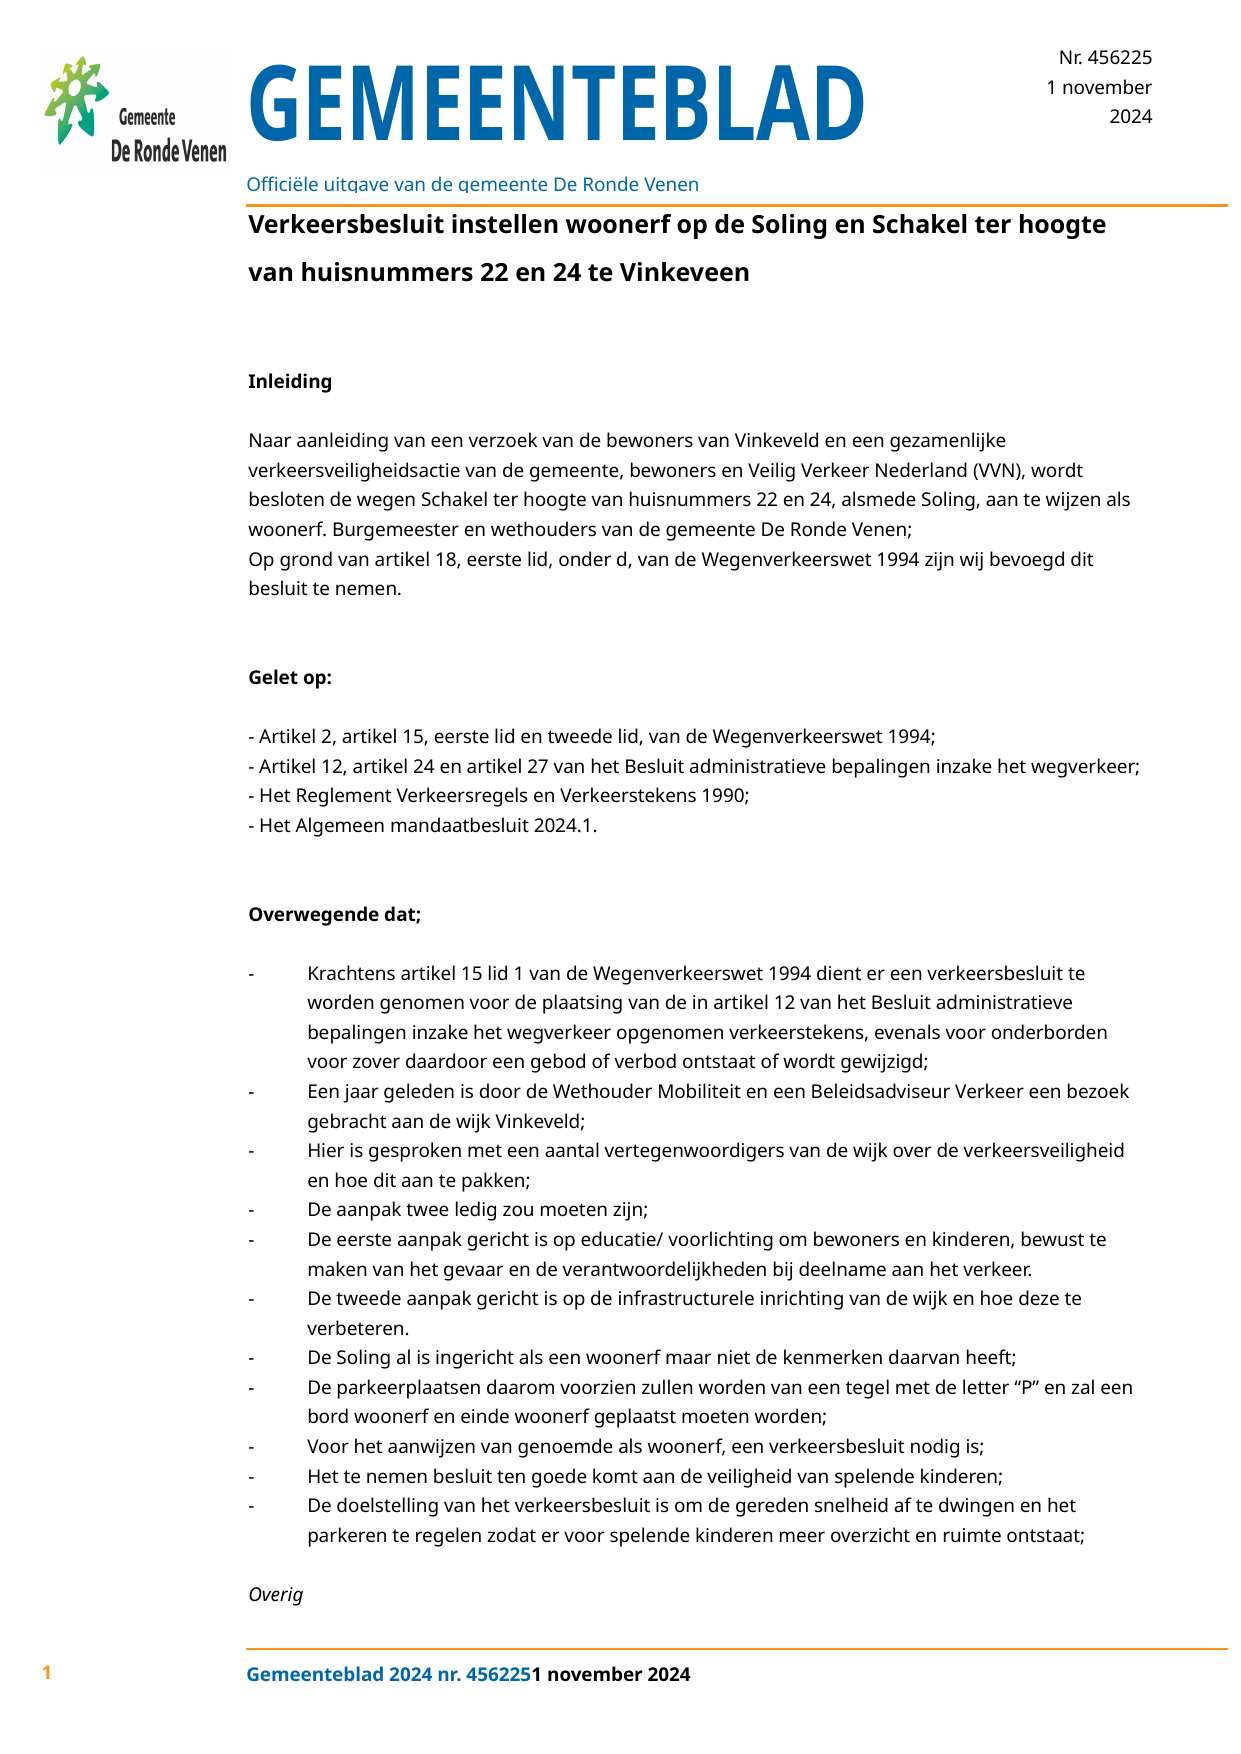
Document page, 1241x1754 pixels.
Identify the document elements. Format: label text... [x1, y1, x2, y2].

text - Het Algemeen mandaatbesluit 2024.1. [248, 812, 1152, 838]
list De eerste aanpak gericht is op educatie/ voorlichting om bewoners en kinderen, bewust te maken van het gevaar en de verantwoordelijkheden bij deelname aan het verkeer. [248, 1226, 1152, 1281]
text Op grond van artikel 18, eerste lid, onder d, van de Wegenverkeerswet 1994 zijn wij bevoegd dit besluit te nemen. [248, 546, 1152, 601]
list De aanpak twee ledig zou moeten zijn; [248, 1197, 1152, 1222]
list De tweede aanpak gericht is op de infrastructurele inrichting van de wijk en hoe deze te verbeteren. [248, 1285, 1152, 1341]
text Naar aanleiding van een verzoek van de bewoners van Vinkeveld en een gezamenlijke verkeersveiligheidsactie van de gemeente, bewoners en Veilig Verkeer Nederland (VVN), wordt besloten de wegen Schakel ter hoogte van huisnummers 22 en 24, alsmede Soling, aan te wijzen als woonerf. Burgemeester en wethouders van de gemeente De Ronde Venen; [248, 427, 1152, 542]
text Inleiding [248, 368, 1152, 394]
list Een jaar geleden is door de Wethouder Mobiliteit en een Beleidsadviseur Verkeer een bezoek gebracht aan de wijk Vinkeveld; [248, 1078, 1152, 1133]
list Voor het aanwijzen van genoemde als woonerf, een verkeersbesluit nodig is; [248, 1433, 1152, 1459]
list Hier is gesproken met een aantal vertegenwoordigers van de wijk over de verkeersveiligheid en hoe dit aan te pakken; [248, 1137, 1152, 1193]
list De parkeerplaatsen daarom voorzien zullen worden van een tegel met de letter “P’’ en zal een bord woonerf en einde woonerf geplaatst moeten worden; [248, 1374, 1152, 1429]
list Het te nemen besluit ten goede komt aan de veiligheid van spelende kinderen; [248, 1463, 1152, 1488]
text - Het Reglement Verkeersregels en Verkeerstekens 1990; [248, 782, 1152, 808]
text - Artikel 12, artikel 24 en artikel 27 van het Besluit administratieve bepalingen inzake het wegverkeer; [248, 753, 1152, 778]
list Krachtens artikel 15 lid 1 van de Wegenverkeerswet 1994 dient er een verkeersbesluit te worden genomen voor de plaatsing van de in artikel 12 van het Besluit administratieve bepalingen inzake het wegverkeer opgenomen verkeerstekens, evenals voor onderborden voor zover daardoor een gebod of verbod ontstaat of wordt gewijzigd; [248, 960, 1152, 1074]
picture [41, 47, 231, 172]
text Overwegende dat; [248, 901, 1152, 926]
text Gelet op: [248, 664, 1152, 690]
list De doelstelling van het verkeersbesluit is om de gereden snelheid af te dwingen en het parkeren te regelen zodat er voor spelende kinderen meer overzicht en ruimte ontstaat; [248, 1492, 1152, 1548]
text Verkeersbesluit instellen woonerf op de Soling en Schakel ter hoogte van huisnummers 22 en 24 te Vinkeveen [248, 207, 1152, 288]
text Overig [248, 1581, 1152, 1607]
text - Artikel 2, artikel 15, eerste lid en tweede lid, van de Wegenverkeerswet 1994; [248, 723, 1152, 749]
list De Soling al is ingericht als een woonerf maar niet de kenmerken daarvan heeft; [248, 1344, 1152, 1370]
